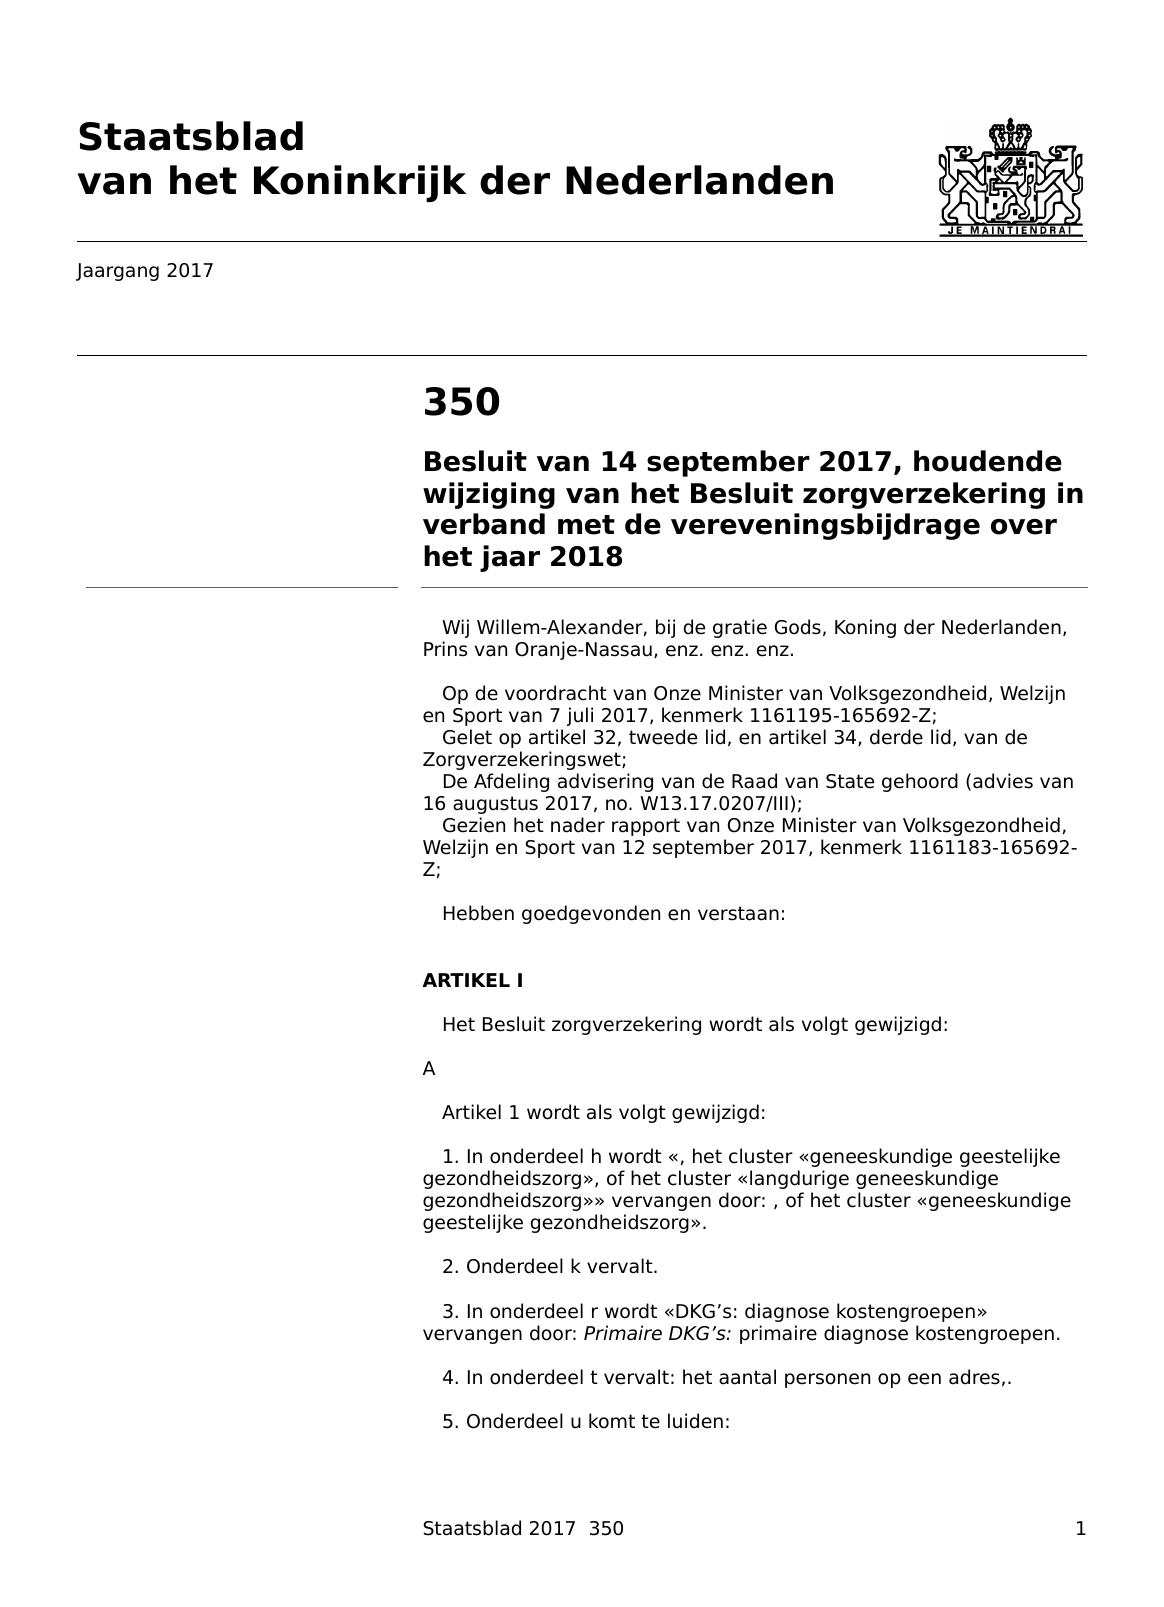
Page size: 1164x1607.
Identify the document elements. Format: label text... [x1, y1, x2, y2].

text 4. In onderdeel t vervalt: het aantal personen op een adres,. [422, 1367, 1087, 1389]
text Gelet op artikel 32, tweede lid, en artikel 34, derde lid, van de Zorgverzekeringswet; [422, 727, 1087, 771]
text Hebben goedgevonden en verstaan: [422, 903, 1087, 925]
text De Afdeling advisering van de Raad van State gehoord (advies van 16 augustus 2017, no. W13.17.0207/III); [422, 771, 1087, 815]
text Besluit van 14 september 2017, houdende wijziging van het Besluit zorgverzekering in verband met de vereveningsbijdrage over het jaar 2018 [422, 447, 1087, 573]
text Gezien het nader rapport van Onze Minister van Volksgezondheid, Welzijn en Sport van 12 september 2017, kenmerk 1161183-165692-Z; [422, 815, 1087, 881]
text 1. In onderdeel h wordt «, het cluster «geneeskundige geestelijke gezondheidszorg», of het cluster «langdurige geneeskundige gezondheidszorg»» vervangen door: , of het cluster «geneeskundige geestelijke gezondheidszorg». [422, 1146, 1087, 1234]
table_header Staatsblad van het Koninkrijk der Nederlanden [77, 100, 886, 241]
text 2. Onderdeel k vervalt. [422, 1256, 1087, 1278]
text 5. Onderdeel u komt te luiden: [422, 1411, 1087, 1433]
text Op de voordracht van Onze Minister van Volksgezondheid, Welzijn en Sport van 7 juli 2017, kenmerk 1161195-165692-Z; [422, 683, 1087, 727]
text Het Besluit zorgverzekering wordt als volgt gewijzigd: [422, 1014, 1087, 1036]
text 3. In onderdeel r wordt «DKG’s: diagnose kostengroepen» vervangen door: Primaire DKG’s: primaire diagnose kostengroepen. [422, 1301, 1087, 1344]
table_header [886, 100, 1087, 241]
subtitle ARTIKEL I [422, 970, 1087, 992]
subtitle 350 [422, 381, 1087, 424]
text Artikel 1 wordt als volgt gewijzigd: [422, 1102, 1087, 1124]
picture [936, 115, 1087, 240]
table_cell Jaargang 2017 [77, 242, 1087, 355]
text A [422, 1058, 1087, 1080]
text Wij Willem-Alexander, bij de gratie Gods, Koning der Nederlanden, Prins van Oranje-Nassau, enz. enz. enz. [422, 617, 1087, 661]
